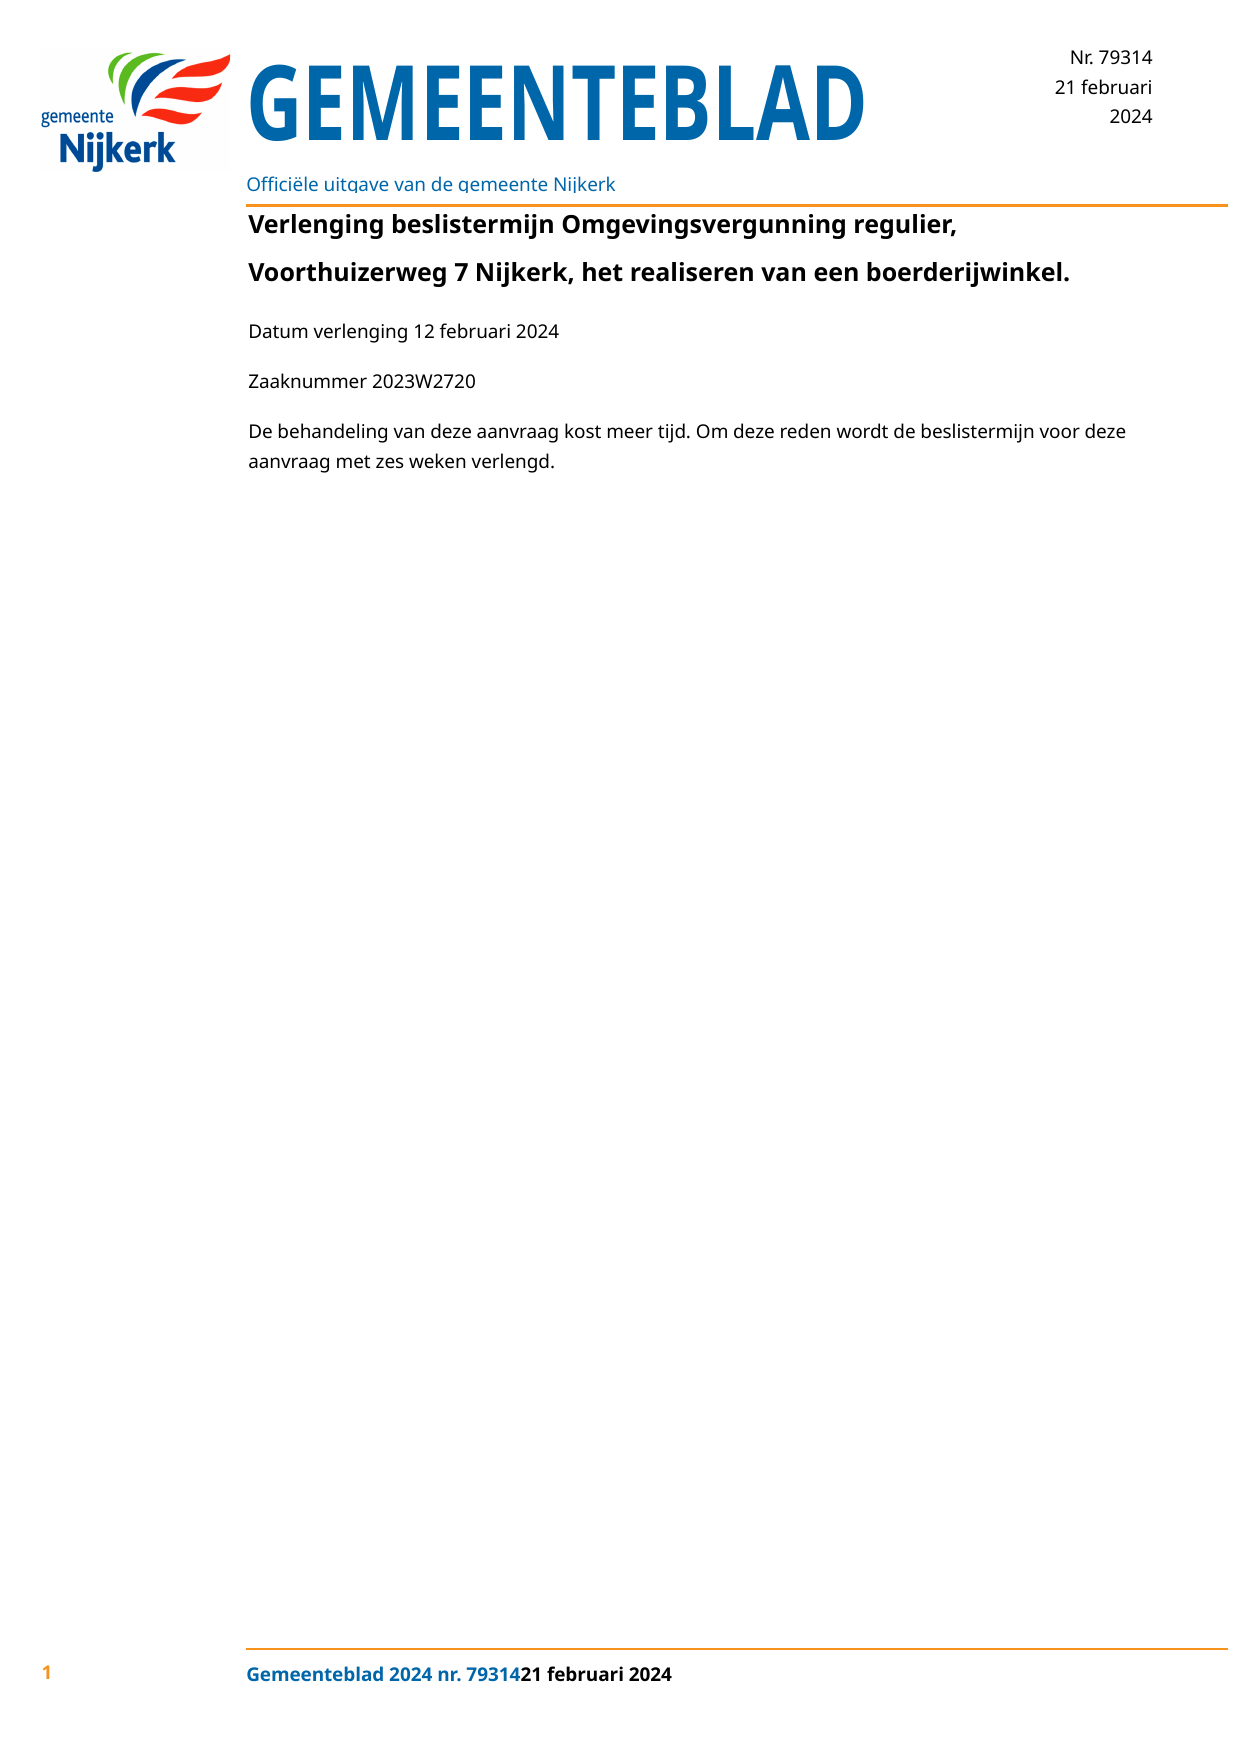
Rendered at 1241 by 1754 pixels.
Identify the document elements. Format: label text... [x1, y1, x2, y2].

text De behandeling van deze aanvraag kost meer tijd. Om deze reden wordt de beslistermijn voor deze aanvraag met zes weken verlengd. [248, 419, 1152, 474]
text Zaaknummer 2023W2720 [248, 368, 1152, 394]
text Datum verlenging 12 februari 2024 [248, 318, 1152, 344]
text Verlenging beslistermijn Omgevingsvergunning regulier, Voorthuizerweg 7 Nijkerk, het realiseren van een boerderijwinkel. [248, 207, 1152, 288]
picture [41, 47, 231, 172]
